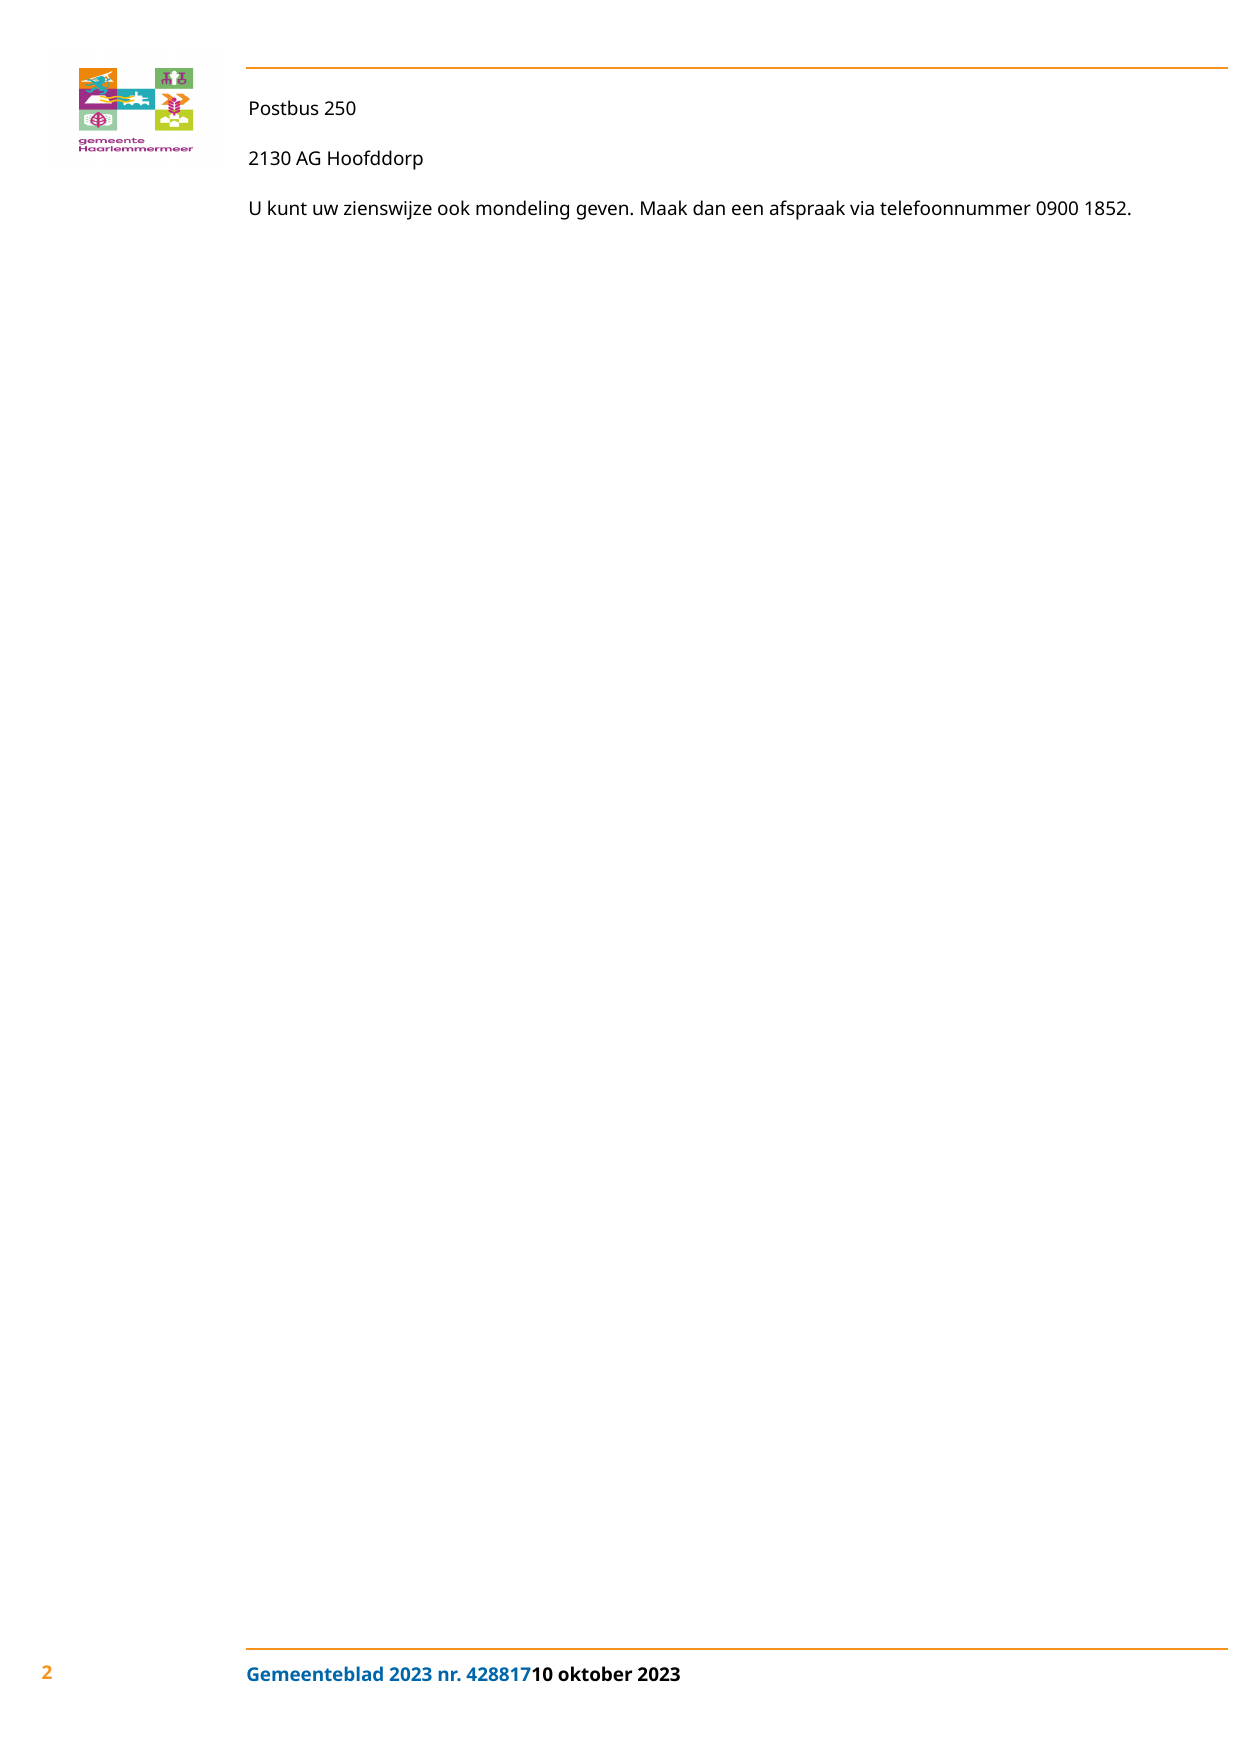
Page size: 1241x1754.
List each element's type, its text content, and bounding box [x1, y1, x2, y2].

text 2130 AG Hoofddorp [248, 145, 1152, 171]
text Postbus 250 [248, 95, 1152, 121]
picture [41, 47, 231, 172]
text U kunt uw zienswijze ook mondeling geven. Maak dan een afspraak via telefoonnummer 0900 1852. [248, 196, 1152, 221]
